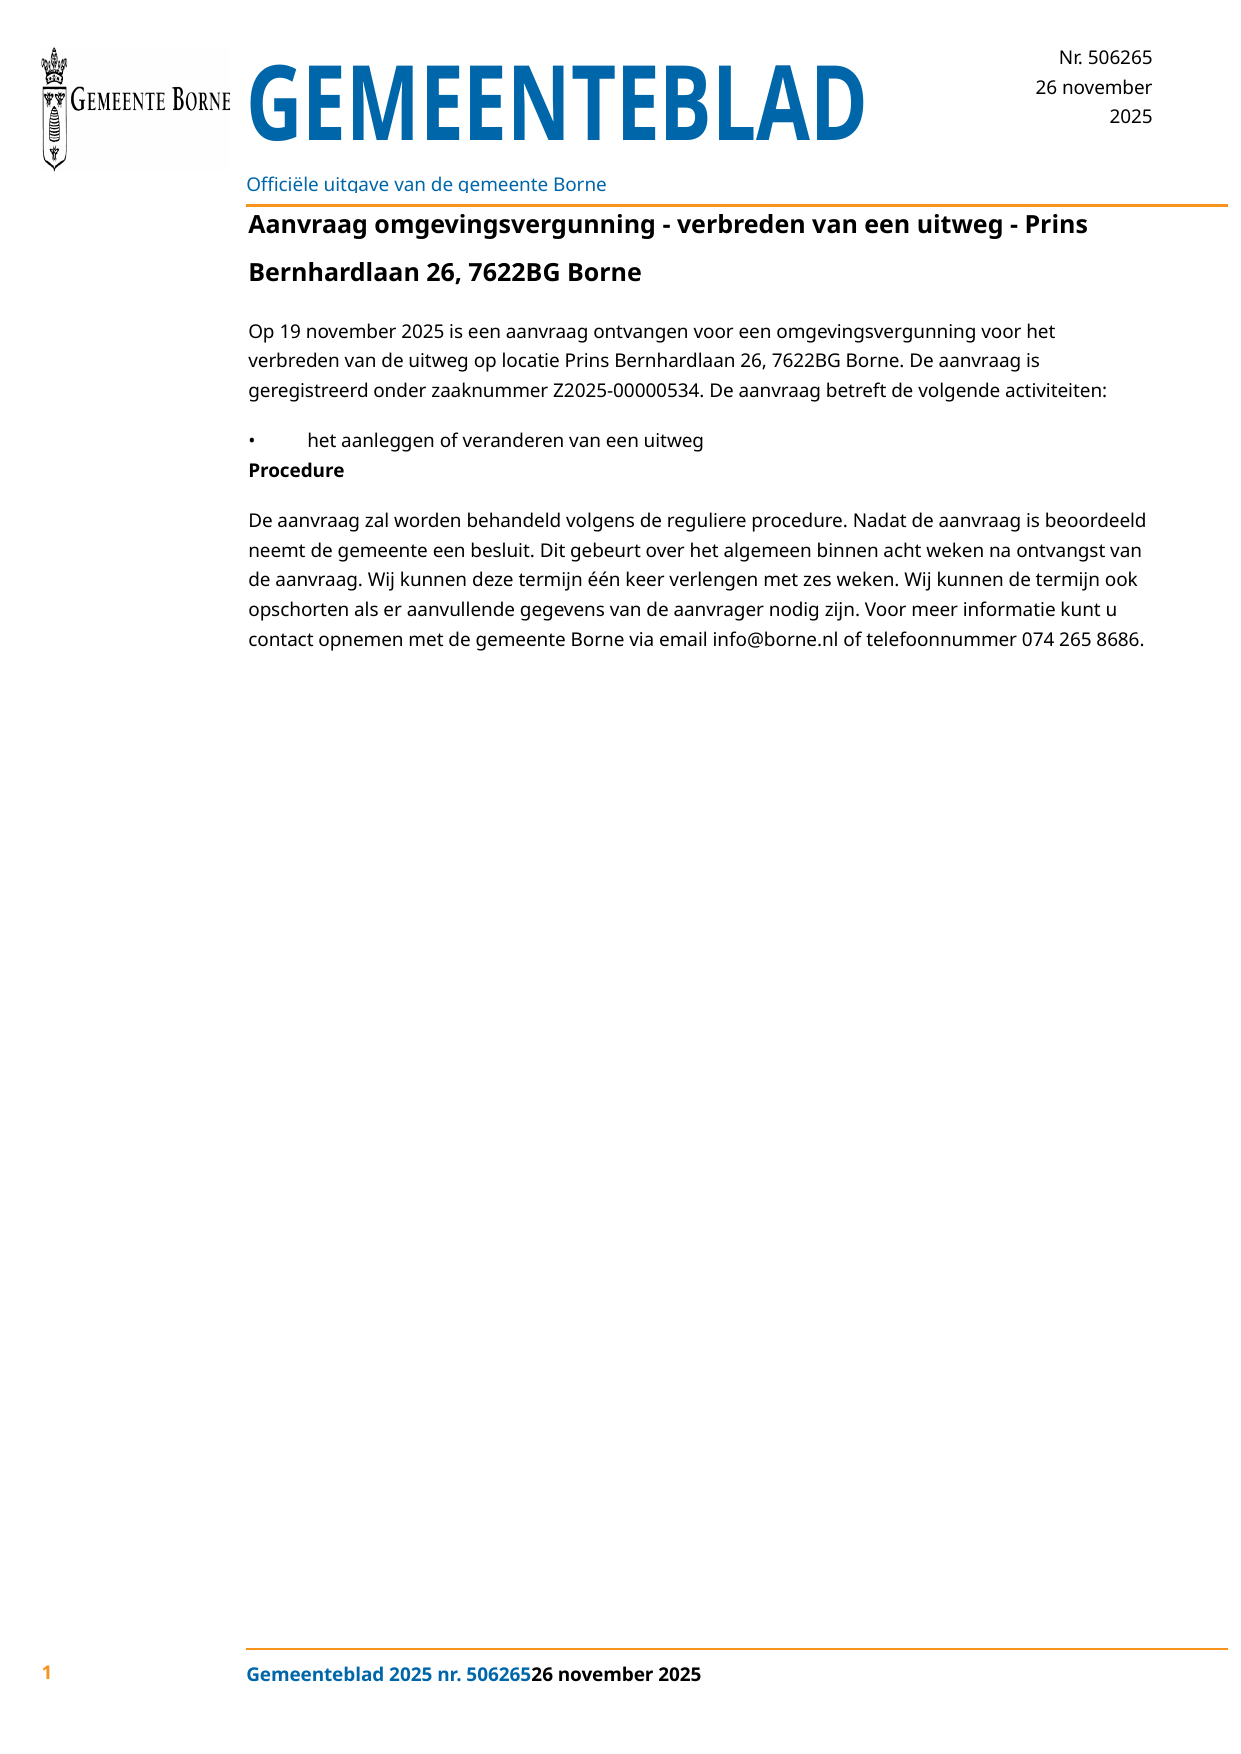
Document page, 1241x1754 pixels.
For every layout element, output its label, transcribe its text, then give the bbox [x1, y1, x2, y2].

text Aanvraag omgevingsvergunning - verbreden van een uitweg - Prins Bernhardlaan 26, 7622BG Borne [248, 207, 1152, 288]
text De aanvraag zal worden behandeld volgens de reguliere procedure. Nadat de aanvraag is beoordeeld neemt de gemeente een besluit. Dit gebeurt over het algemeen binnen acht weken na ontvangst van de aanvraag. Wij kunnen deze termijn één keer verlengen met zes weken. Wij kunnen de termijn ook opschorten als er aanvullende gegevens van de aanvrager nodig zijn. Voor meer informatie kunt u contact opnemen met de gemeente Borne via email info@borne.nl of telefoonnummer 074 265 8686. [248, 507, 1152, 652]
text Op 19 november 2025 is een aanvraag ontvangen voor een omgevingsvergunning voor het verbreden van de uitweg op locatie Prins Bernhardlaan 26, 7622BG Borne. De aanvraag is geregistreerd onder zaaknummer Z2025-00000534. De aanvraag betreft de volgende activiteiten: [248, 318, 1152, 403]
text Procedure [248, 457, 1152, 483]
list het aanleggen of veranderen van een uitweg [248, 427, 1152, 453]
picture [41, 47, 231, 172]
